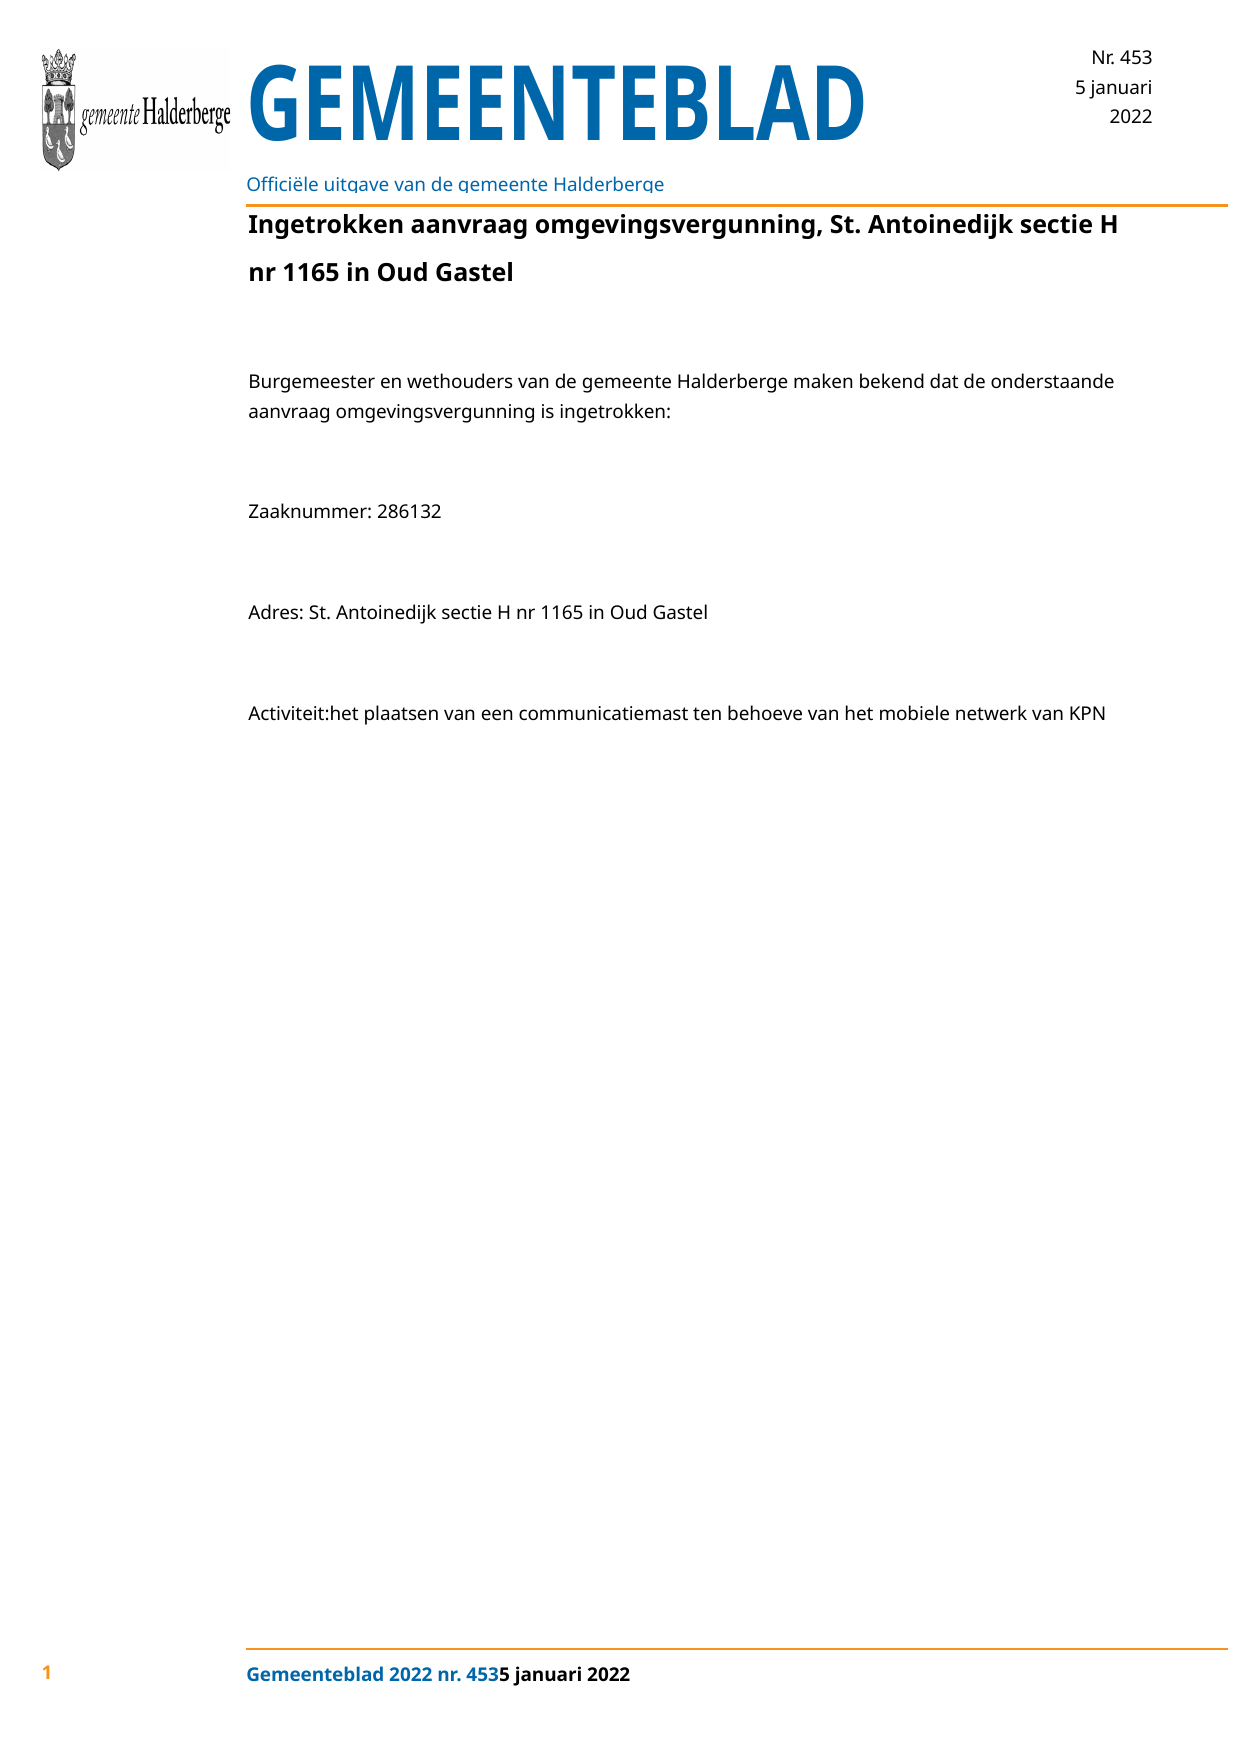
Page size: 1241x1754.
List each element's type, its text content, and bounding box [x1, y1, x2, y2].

picture [41, 47, 231, 172]
text Ingetrokken aanvraag omgevingsvergunning, St. Antoinedijk sectie H nr 1165 in Oud Gastel [248, 207, 1152, 288]
text Zaaknummer: 286132 [248, 499, 1152, 524]
text Burgemeester en wethouders van de gemeente Halderberge maken bekend dat de onderstaande aanvraag omgevingsvergunning is ingetrokken: [248, 368, 1152, 424]
text Adres: St. Antoinedijk sectie H nr 1165 in Oud Gastel [248, 599, 1152, 625]
text Activiteit:het plaatsen van een communicatiemast ten behoeve van het mobiele netwerk van KPN [248, 700, 1152, 726]
